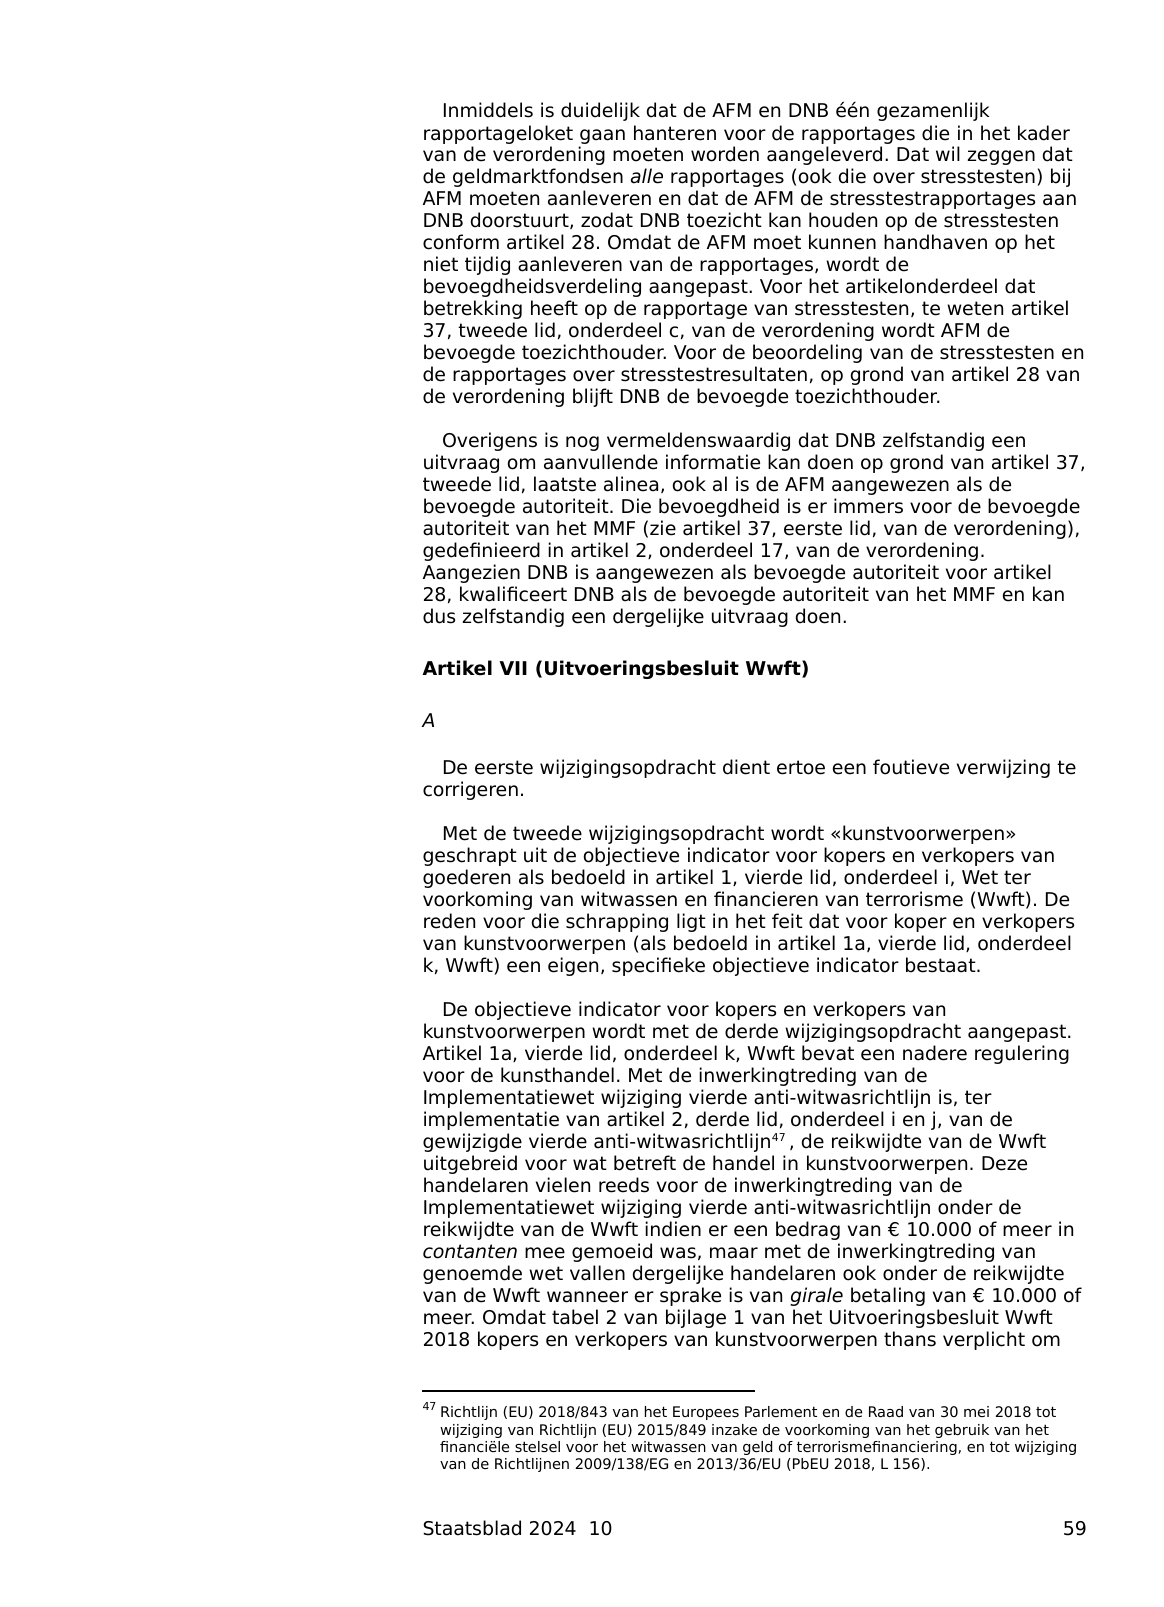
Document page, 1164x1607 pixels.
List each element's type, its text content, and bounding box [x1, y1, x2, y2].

text Met de tweede wijzigingsopdracht wordt «kunstvoorwerpen» geschrapt uit de objectieve indicator voor kopers en verkopers van goederen als bedoeld in artikel 1, vierde lid, onderdeel i, Wet ter voorkoming van witwassen en financieren van terrorisme (Wwft). De reden voor die schrapping ligt in het feit dat voor koper en verkopers van kunstvoorwerpen (als bedoeld in artikel 1a, vierde lid, onderdeel k, Wwft) een eigen, specifieke objectieve indicator bestaat. [422, 823, 1087, 977]
text Richtlijn (EU) 2018/843 van het Europees Parlement en de Raad van 30 mei 2018 tot wijziging van Richtlijn (EU) 2015/849 inzake de voorkoming van het gebruik van het financiële stelsel voor het witwassen van geld of terrorismefinanciering, en tot wijziging van de Richtlijnen 2009/138/EG en 2013/36/EU (PbEU 2018, L 156). [422, 1400, 1087, 1473]
text De objectieve indicator voor kopers en verkopers van kunstvoorwerpen wordt met de derde wijzigingsopdracht aangepast. Artikel 1a, vierde lid, onderdeel k, Wwft bevat een nadere regulering voor de kunsthandel. Met de inwerkingtreding van de Implementatiewet wijziging vierde anti-witwasrichtlijn is, ter implementatie van artikel 2, derde lid, onderdeel i en j, van de gewijzigde vierde anti-witwasrichtlijn, de reikwijdte van de Wwft uitgebreid voor wat betreft de handel in kunstvoorwerpen. Deze handelaren vielen reeds voor de inwerkingtreding van de Implementatiewet wijziging vierde anti-witwasrichtlijn onder de reikwijdte van de Wwft indien er een bedrag van € 10.000 of meer in contanten mee gemoeid was, maar met de inwerkingtreding van genoemde wet vallen dergelijke handelaren ook onder de reikwijdte van de Wwft wanneer er sprake is van girale betaling van € 10.000 of meer. Omdat tabel 2 van bijlage 1 van het Uitvoeringsbesluit Wwft 2018 kopers en verkopers van kunstvoorwerpen thans verplicht om [422, 999, 1087, 1351]
text Inmiddels is duidelijk dat de AFM en DNB één gezamenlijk rapportageloket gaan hanteren voor de rapportages die in het kader van de verordening moeten worden aangeleverd. Dat wil zeggen dat de geldmarktfondsen alle rapportages (ook die over stresstesten) bij AFM moeten aanleveren en dat de AFM de stresstestrapportages aan DNB doorstuurt, zodat DNB toezicht kan houden op de stresstesten conform artikel 28. Omdat de AFM moet kunnen handhaven op het niet tijdig aanleveren van de rapportages, wordt de bevoegdheidsverdeling aangepast. Voor het artikelonderdeel dat betrekking heeft op de rapportage van stresstesten, te weten artikel 37, tweede lid, onderdeel c, van de verordening wordt AFM de bevoegde toezichthouder. Voor de beoordeling van de stresstesten en de rapportages over stresstestresultaten, op grond van artikel 28 van de verordening blijft DNB de bevoegde toezichthouder. [422, 100, 1087, 408]
text Overigens is nog vermeldenswaardig dat DNB zelfstandig een uitvraag om aanvullende informatie kan doen op grond van artikel 37, tweede lid, laatste alinea, ook al is de AFM aangewezen als de bevoegde autoriteit. Die bevoegdheid is er immers voor de bevoegde autoriteit van het MMF (zie artikel 37, eerste lid, van de verordening), gedefinieerd in artikel 2, onderdeel 17, van de verordening. Aangezien DNB is aangewezen als bevoegde autoriteit voor artikel 28, kwalificeert DNB als de bevoegde autoriteit van het MMF en kan dus zelfstandig een dergelijke uitvraag doen. [422, 430, 1087, 628]
subtitle Artikel VII (Uitvoeringsbesluit Wwft) [422, 658, 1087, 680]
text De eerste wijzigingsopdracht dient ertoe een foutieve verwijzing te corrigeren. [422, 757, 1087, 801]
subtitle A [422, 710, 1087, 732]
